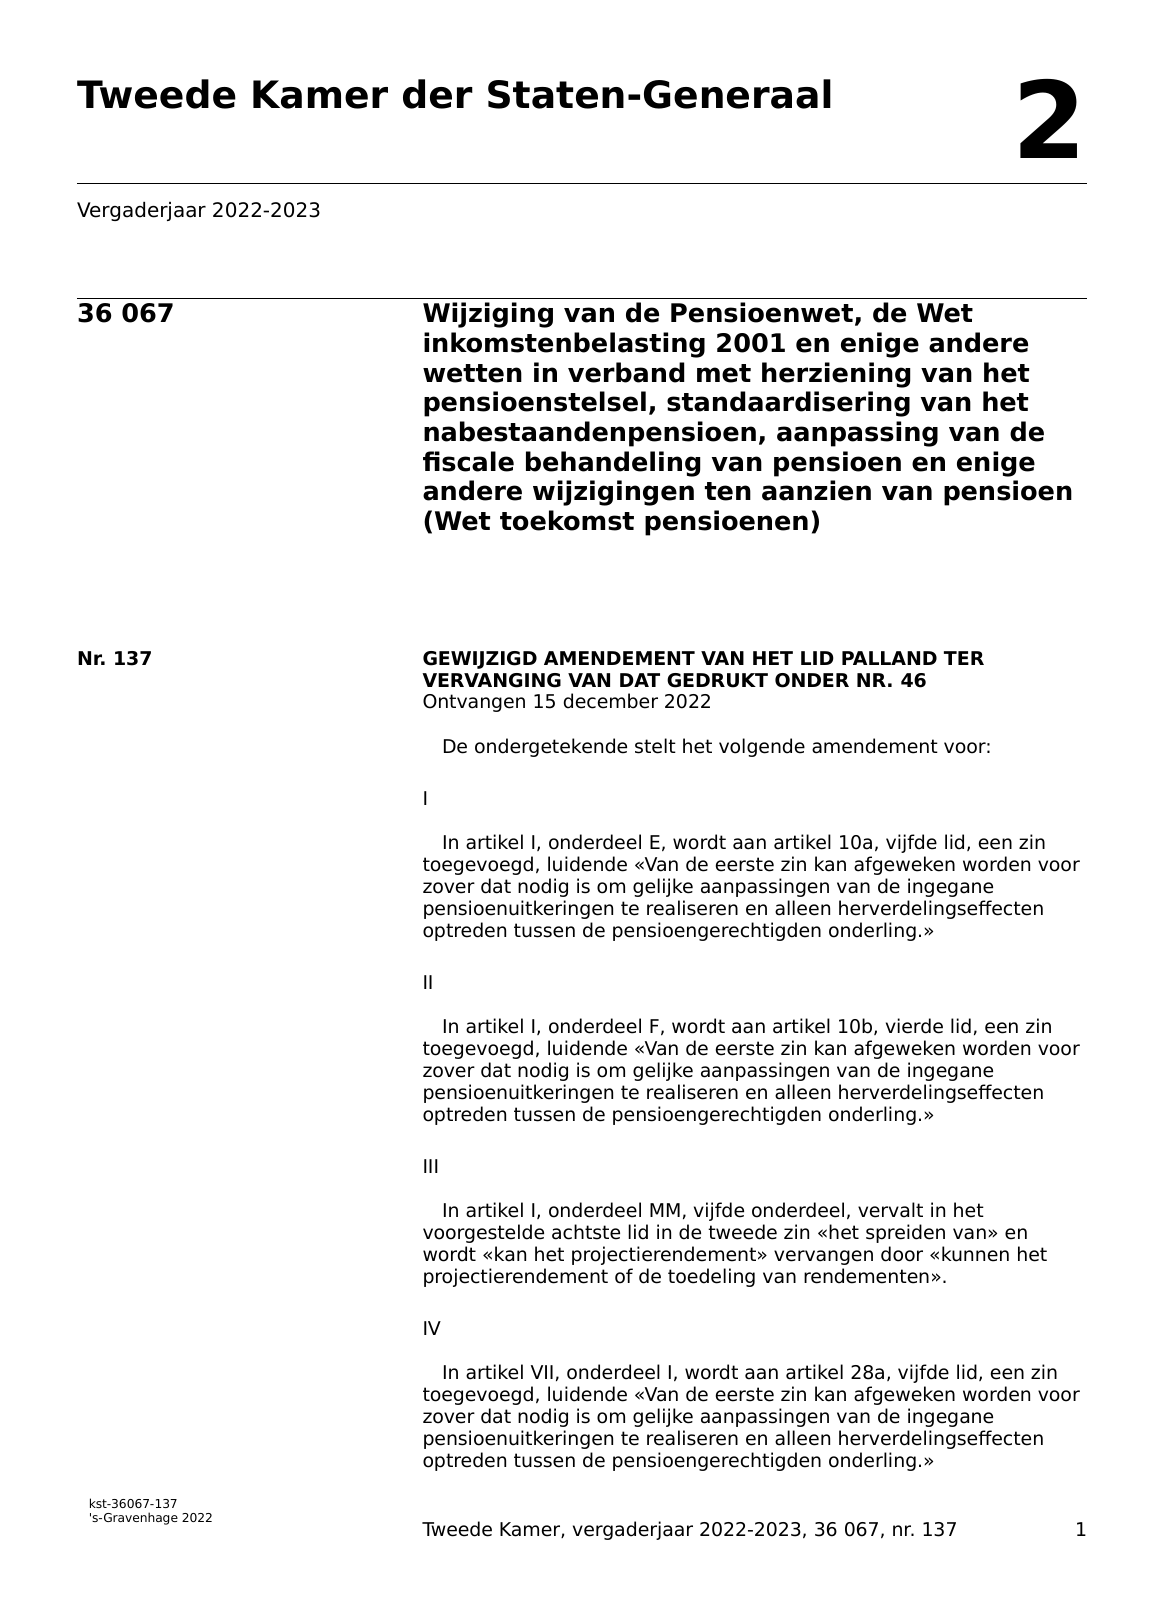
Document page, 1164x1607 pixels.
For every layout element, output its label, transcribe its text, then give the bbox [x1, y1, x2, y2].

subtitle Nr. 137 GEWIJZIGD AMENDEMENT VAN HET LID PALLAND TER VERVANGING VAN DAT GEDRUKT ONDER NR. 46 [77, 647, 1087, 691]
text In artikel VII, onderdeel I, wordt aan artikel 28a, vijfde lid, een zin toegevoegd, luidende «Van de eerste zin kan afgeweken worden voor zover dat nodig is om gelijke aanpassingen van de ingegane pensioenuitkeringen te realiseren en alleen herverdelingseffecten optreden tussen de pensioengerechtigden onderling.» [422, 1362, 1087, 1472]
text 's-Gravenhage 2022 [88, 1511, 323, 1525]
subtitle III [422, 1156, 1087, 1178]
text kst-36067-137 [88, 1497, 323, 1511]
text In artikel I, onderdeel E, wordt aan artikel 10a, vijfde lid, een zin toegevoegd, luidende «Van de eerste zin kan afgeweken worden voor zover dat nodig is om gelijke aanpassingen van de ingegane pensioenuitkeringen te realiseren en alleen herverdelingseffecten optreden tussen de pensioengerechtigden onderling.» [422, 832, 1087, 942]
subtitle I [422, 788, 1087, 809]
table_header 2 [886, 59, 1087, 183]
text De ondergetekende stelt het volgende amendement voor: [422, 736, 1087, 758]
text In artikel I, onderdeel MM, vijfde onderdeel, vervalt in het voorgestelde achtste lid in de tweede zin «het spreiden van» en wordt «kan het projectierendement» vervangen door «kunnen het projectierendement of de toedeling van rendementen». [422, 1200, 1087, 1288]
subtitle II [422, 972, 1087, 994]
subtitle 36 067 Wijziging van de Pensioenwet, de Wet inkomstenbelasting 2001 en enige andere wetten in verband met herziening van het pensioenstelsel, standaardisering van het nabestaandenpensioen, aanpassing van de fiscale behandeling van pensioen en enige andere wijzigingen ten aanzien van pensioen (Wet toekomst pensioenen) [77, 299, 1087, 536]
table_header Tweede Kamer der Staten-Generaal [77, 59, 886, 183]
text In artikel I, onderdeel F, wordt aan artikel 10b, vierde lid, een zin toegevoegd, luidende «Van de eerste zin kan afgeweken worden voor zover dat nodig is om gelijke aanpassingen van de ingegane pensioenuitkeringen te realiseren en alleen herverdelingseffecten optreden tussen de pensioengerechtigden onderling.» [422, 1016, 1087, 1126]
text Ontvangen 15 december 2022 [422, 691, 1087, 713]
table_cell Vergaderjaar 2022-2023 [77, 184, 1087, 298]
subtitle IV [422, 1318, 1087, 1340]
